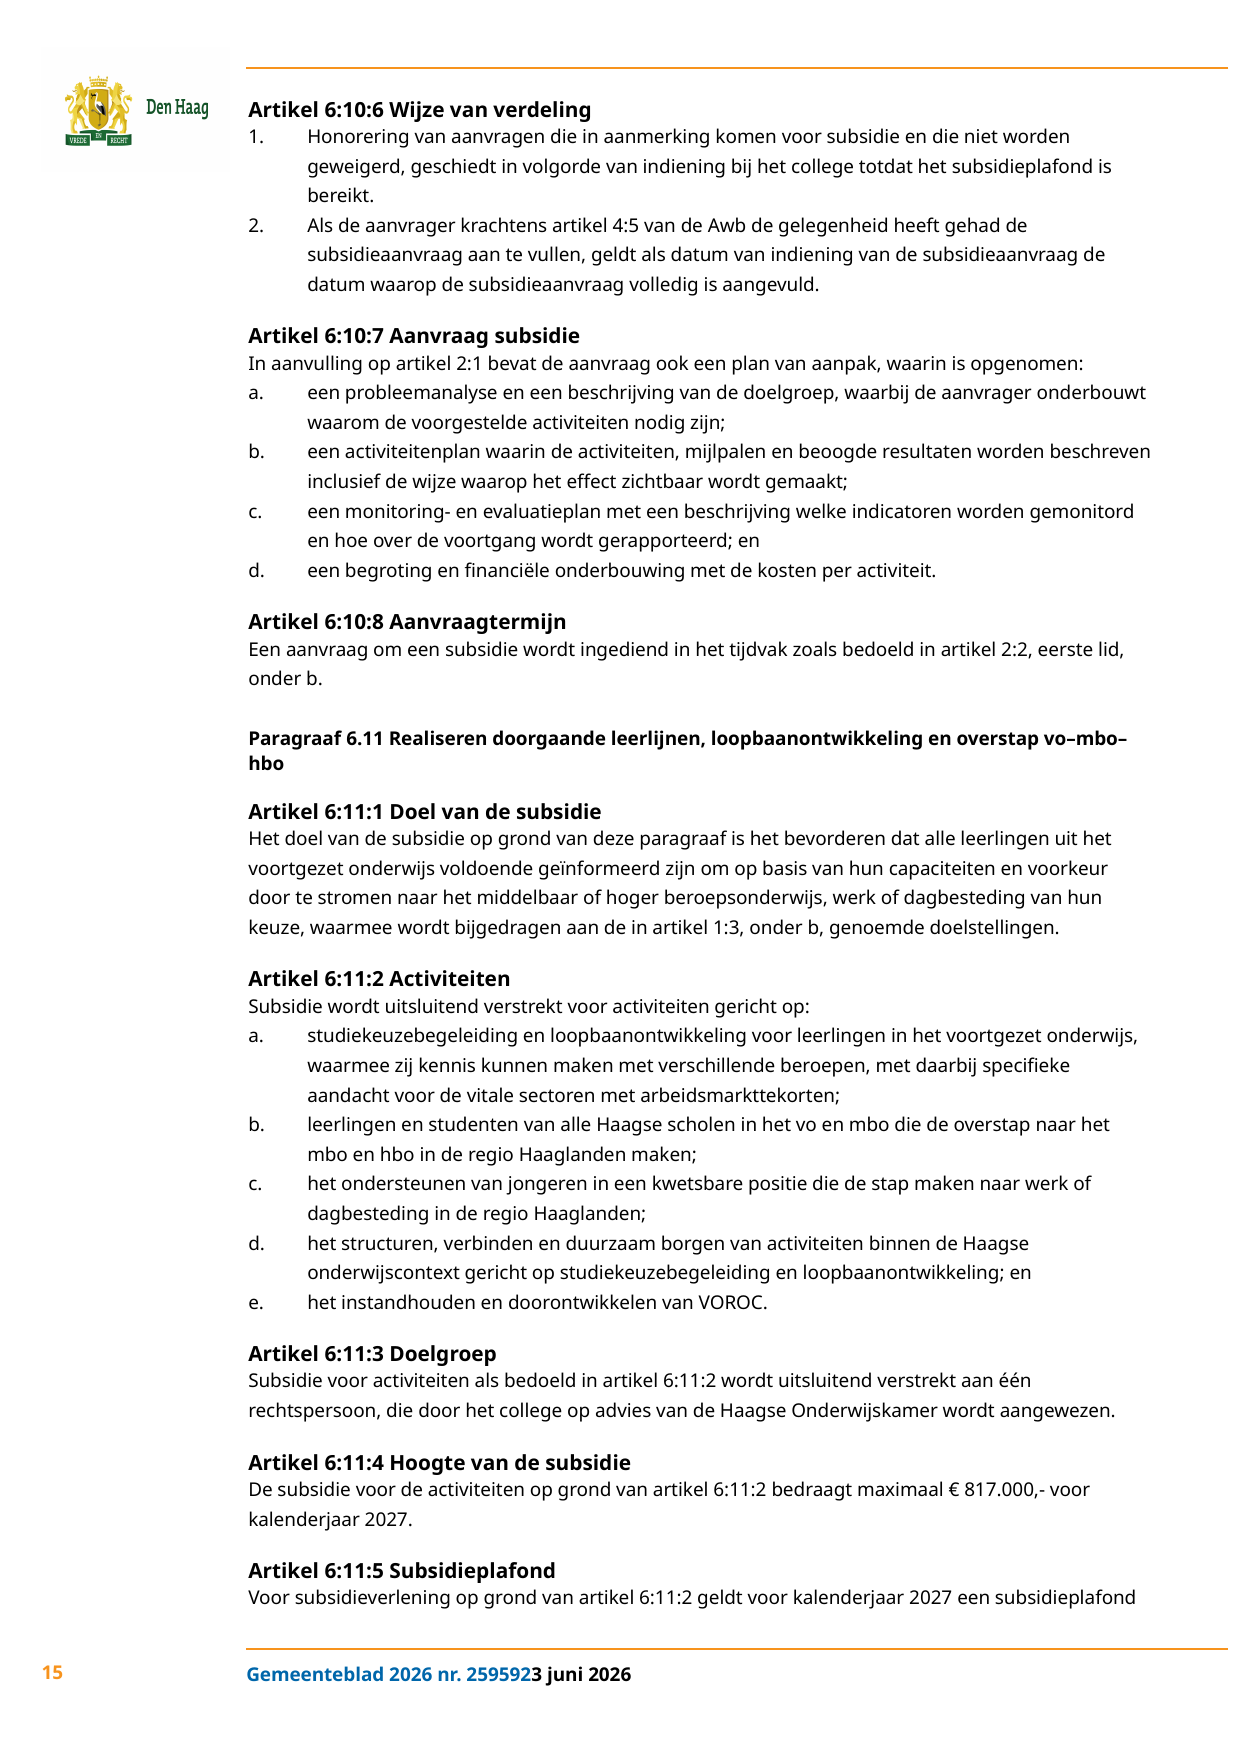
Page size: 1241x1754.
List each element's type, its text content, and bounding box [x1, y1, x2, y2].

text Artikel 6:11:2 Activiteiten [248, 964, 1152, 993]
text Het doel van de subsidie op grond van deze paragraaf is het bevorderen dat alle leerlingen uit het voortgezet onderwijs voldoende geïnformeerd zijn om op basis van hun capaciteiten en voorkeur door te stromen naar het middelbaar of hoger beroepsonderwijs, werk of dagbesteding van hun keuze, waarmee wordt bijgedragen aan de in artikel 1:3, onder b, genoemde doelstellingen. [248, 825, 1152, 940]
list het ondersteunen van jongeren in een kwetsbare positie die de stap maken naar werk of dagbesteding in de regio Haaglanden; [248, 1171, 1152, 1226]
list een activiteitenplan waarin de activiteiten, mijlpalen en beoogde resultaten worden beschreven inclusief de wijze waarop het effect zichtbaar wordt gemaakt; [248, 439, 1152, 494]
list een begroting en financiële onderbouwing met de kosten per activiteit. [248, 557, 1152, 583]
text Artikel 6:11:4 Hoogte van de subsidie [248, 1448, 1152, 1476]
text Artikel 6:10:7 Aanvraag subsidie [248, 322, 1152, 350]
list studiekeuzebegeleiding en loopbaanontwikkeling voor leerlingen in het voortgezet onderwijs, waarmee zij kennis kunnen maken met verschillende beroepen, met daarbij specifieke aandacht voor de vitale sectoren met arbeidsmarkttekorten; [248, 1023, 1152, 1107]
list Honorering van aanvragen die in aanmerking komen voor subsidie en die niet worden geweigerd, geschiedt in volgorde van indiening bij het college totdat het subsidieplafond is bereikt. [248, 123, 1152, 208]
list het instandhouden en doorontwikkelen van VOROC. [248, 1289, 1152, 1314]
text Paragraaf 6.11 Realiseren doorgaande leerlijnen, loopbaanontwikkeling en overstap vo–mbo–hbo [248, 725, 1152, 776]
list Als de aanvrager krachtens artikel 4:5 van de Awb de gelegenheid heeft gehad de subsidieaanvraag aan te vullen, geldt als datum van indiening van de subsidieaanvraag de datum waarop de subsidieaanvraag volledig is aangevuld. [248, 212, 1152, 297]
text De subsidie voor de activiteiten op grond van artikel 6:11:2 bedraagt maximaal € 817.000,- voor kalenderjaar 2027. [248, 1476, 1152, 1531]
text Subsidie voor activiteiten als bedoeld in artikel 6:11:2 wordt uitsluitend verstrekt aan één rechtspersoon, die door het college op advies van de Haagse Onderwijskamer wordt aangewezen. [248, 1368, 1152, 1423]
text Subsidie wordt uitsluitend verstrekt voor activiteiten gericht op: [248, 993, 1152, 1019]
text Voor subsidieverlening op grond van artikel 6:11:2 geldt voor kalenderjaar 2027 een subsidieplafond [248, 1584, 1152, 1610]
text In aanvulling op artikel 2:1 bevat de aanvraag ook een plan van aanpak, waarin is opgenomen: [248, 350, 1152, 376]
list een probleemanalyse en een beschrijving van de doelgroep, waarbij de aanvrager onderbouwt waarom de voorgestelde activiteiten nodig zijn; [248, 379, 1152, 435]
text Artikel 6:11:3 Doelgroep [248, 1339, 1152, 1368]
text Artikel 6:10:6 Wijze van verdeling [248, 95, 1152, 123]
list het structuren, verbinden en duurzaam borgen van activiteiten binnen de Haagse onderwijscontext gericht op studiekeuzebegeleiding en loopbaanontwikkeling; en [248, 1230, 1152, 1285]
text Een aanvraag om een subsidie wordt ingediend in het tijdvak zoals bedoeld in artikel 2:2, eerste lid, onder b. [248, 636, 1152, 691]
picture [41, 47, 231, 172]
list een monitoring- en evaluatieplan met een beschrijving welke indicatoren worden gemonitord en hoe over de voortgang wordt gerapporteerd; en [248, 498, 1152, 553]
text Artikel 6:11:1 Doel van de subsidie [248, 797, 1152, 825]
text Artikel 6:11:5 Subsidieplafond [248, 1556, 1152, 1584]
text Artikel 6:10:8 Aanvraagtermijn [248, 607, 1152, 636]
list leerlingen en studenten van alle Haagse scholen in het vo en mbo die de overstap naar het mbo en hbo in de regio Haaglanden maken; [248, 1111, 1152, 1167]
